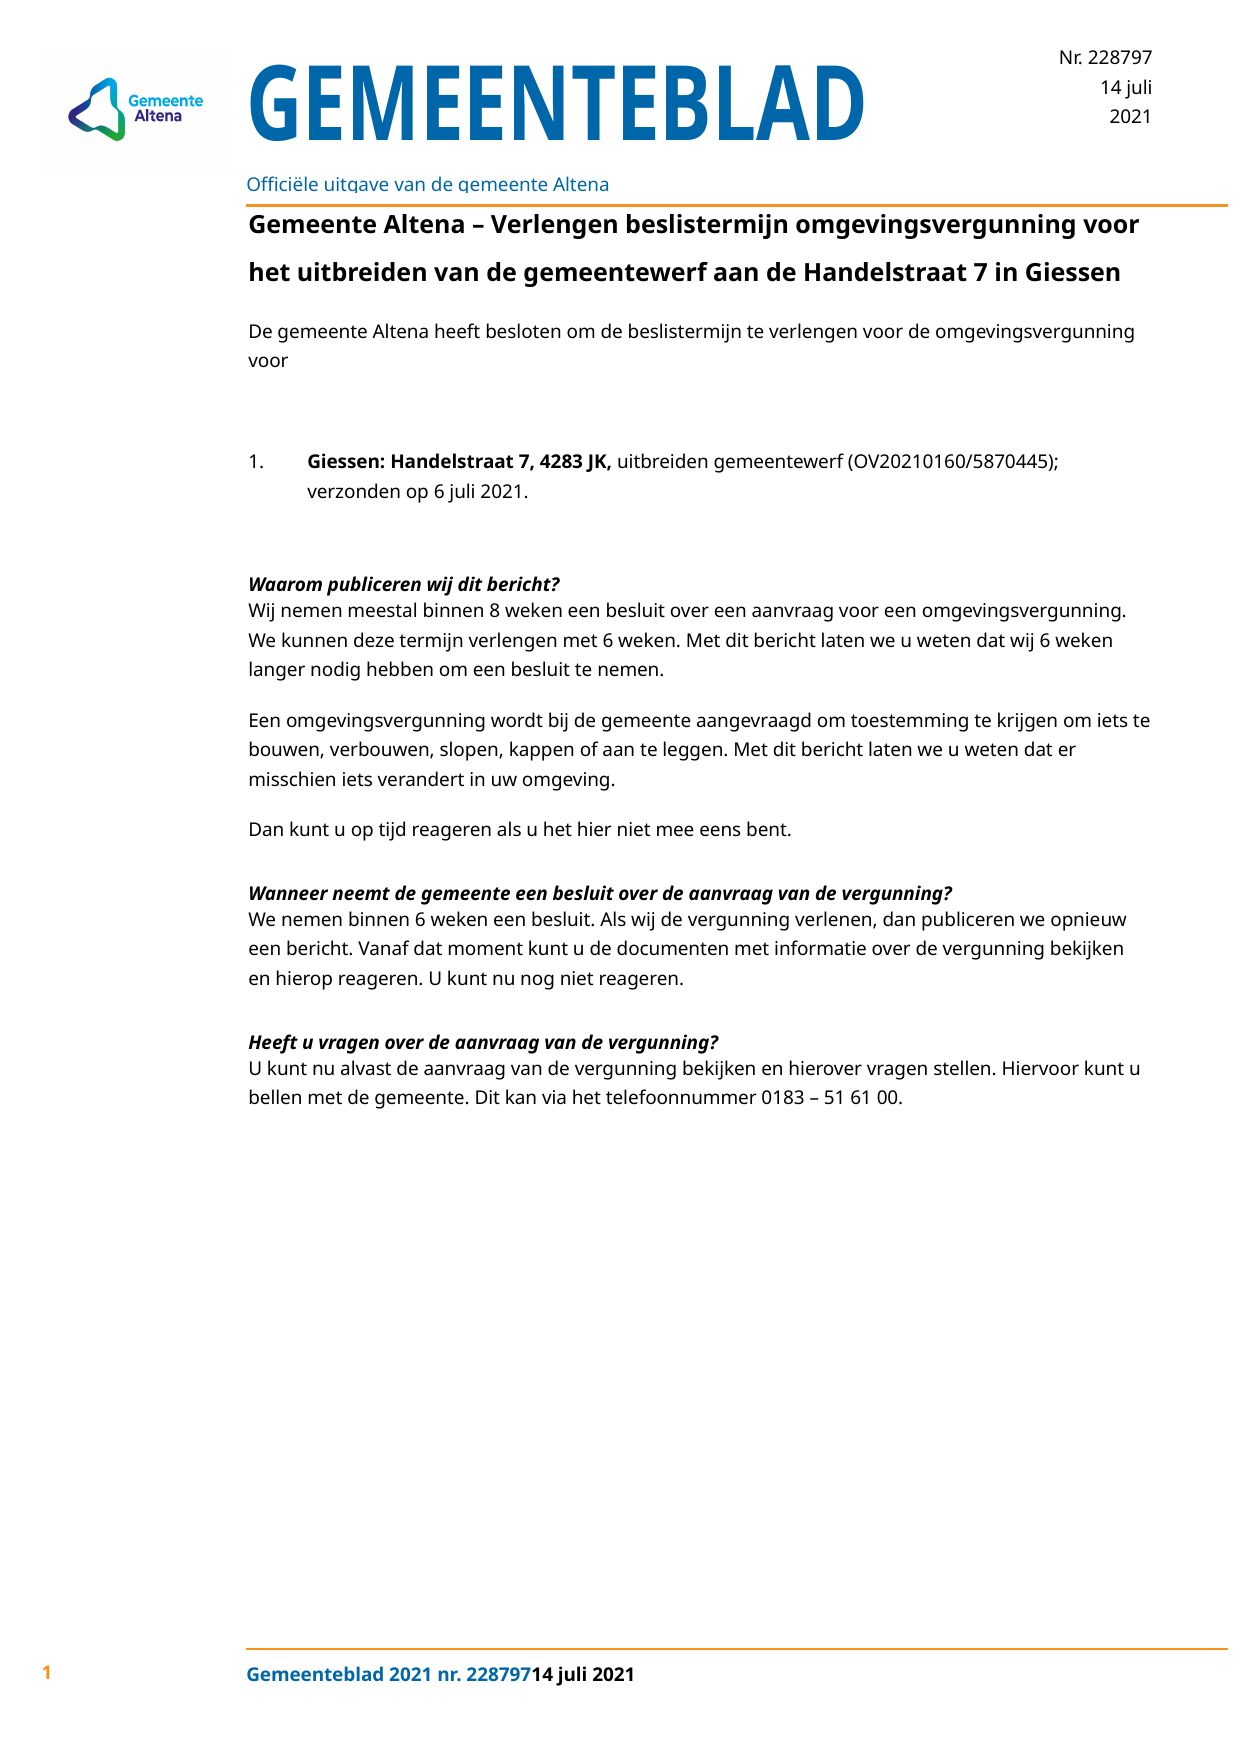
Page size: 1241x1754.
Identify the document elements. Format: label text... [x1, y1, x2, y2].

text We nemen binnen 6 weken een besluit. Als wij de vergunning verlenen, dan publiceren we opnieuw een bericht. Vanaf dat moment kunt u de documenten met informatie over de vergunning bekijken en hierop reageren. U kunt nu nog niet reageren. [248, 906, 1152, 991]
text Heeft u vragen over de aanvraag van de vergunning? [248, 1029, 1152, 1055]
text De gemeente Altena heeft besloten om de beslistermijn te verlengen voor de omgevingsvergunning voor [248, 318, 1152, 373]
text Wij nemen meestal binnen 8 weken een besluit over een aanvraag voor een omgevingsvergunning. We kunnen deze termijn verlengen met 6 weken. Met dit bericht laten we u weten dat wij 6 weken langer nodig hebben om een besluit te nemen. [248, 597, 1152, 682]
text Waarom publiceren wij dit bericht? [248, 571, 1152, 597]
text Een omgevingsvergunning wordt bij de gemeente aangevraagd om toestemming te krijgen om iets te bouwen, verbouwen, slopen, kappen of aan te leggen. Met dit bericht laten we u weten dat er misschien iets verandert in uw omgeving. [248, 707, 1152, 792]
picture [41, 47, 231, 172]
text Wanneer neemt de gemeente een besluit over de aanvraag van de vergunning? [248, 880, 1152, 906]
list Giessen: Handelstraat 7, 4283 JK, uitbreiden gemeentewerf (OV20210160/5870445); verzonden op 6 juli 2021. [248, 448, 1152, 504]
text Dan kunt u op tijd reageren als u het hier niet mee eens bent. [248, 816, 1152, 842]
text U kunt nu alvast de aanvraag van de vergunning bekijken en hierover vragen stellen. Hiervoor kunt u bellen met de gemeente. Dit kan via het telefoonnummer 0183 – 51 61 00. [248, 1055, 1152, 1110]
text Gemeente Altena – Verlengen beslistermijn omgevingsvergunning voor het uitbreiden van de gemeentewerf aan de Handelstraat 7 in Giessen [248, 207, 1152, 288]
